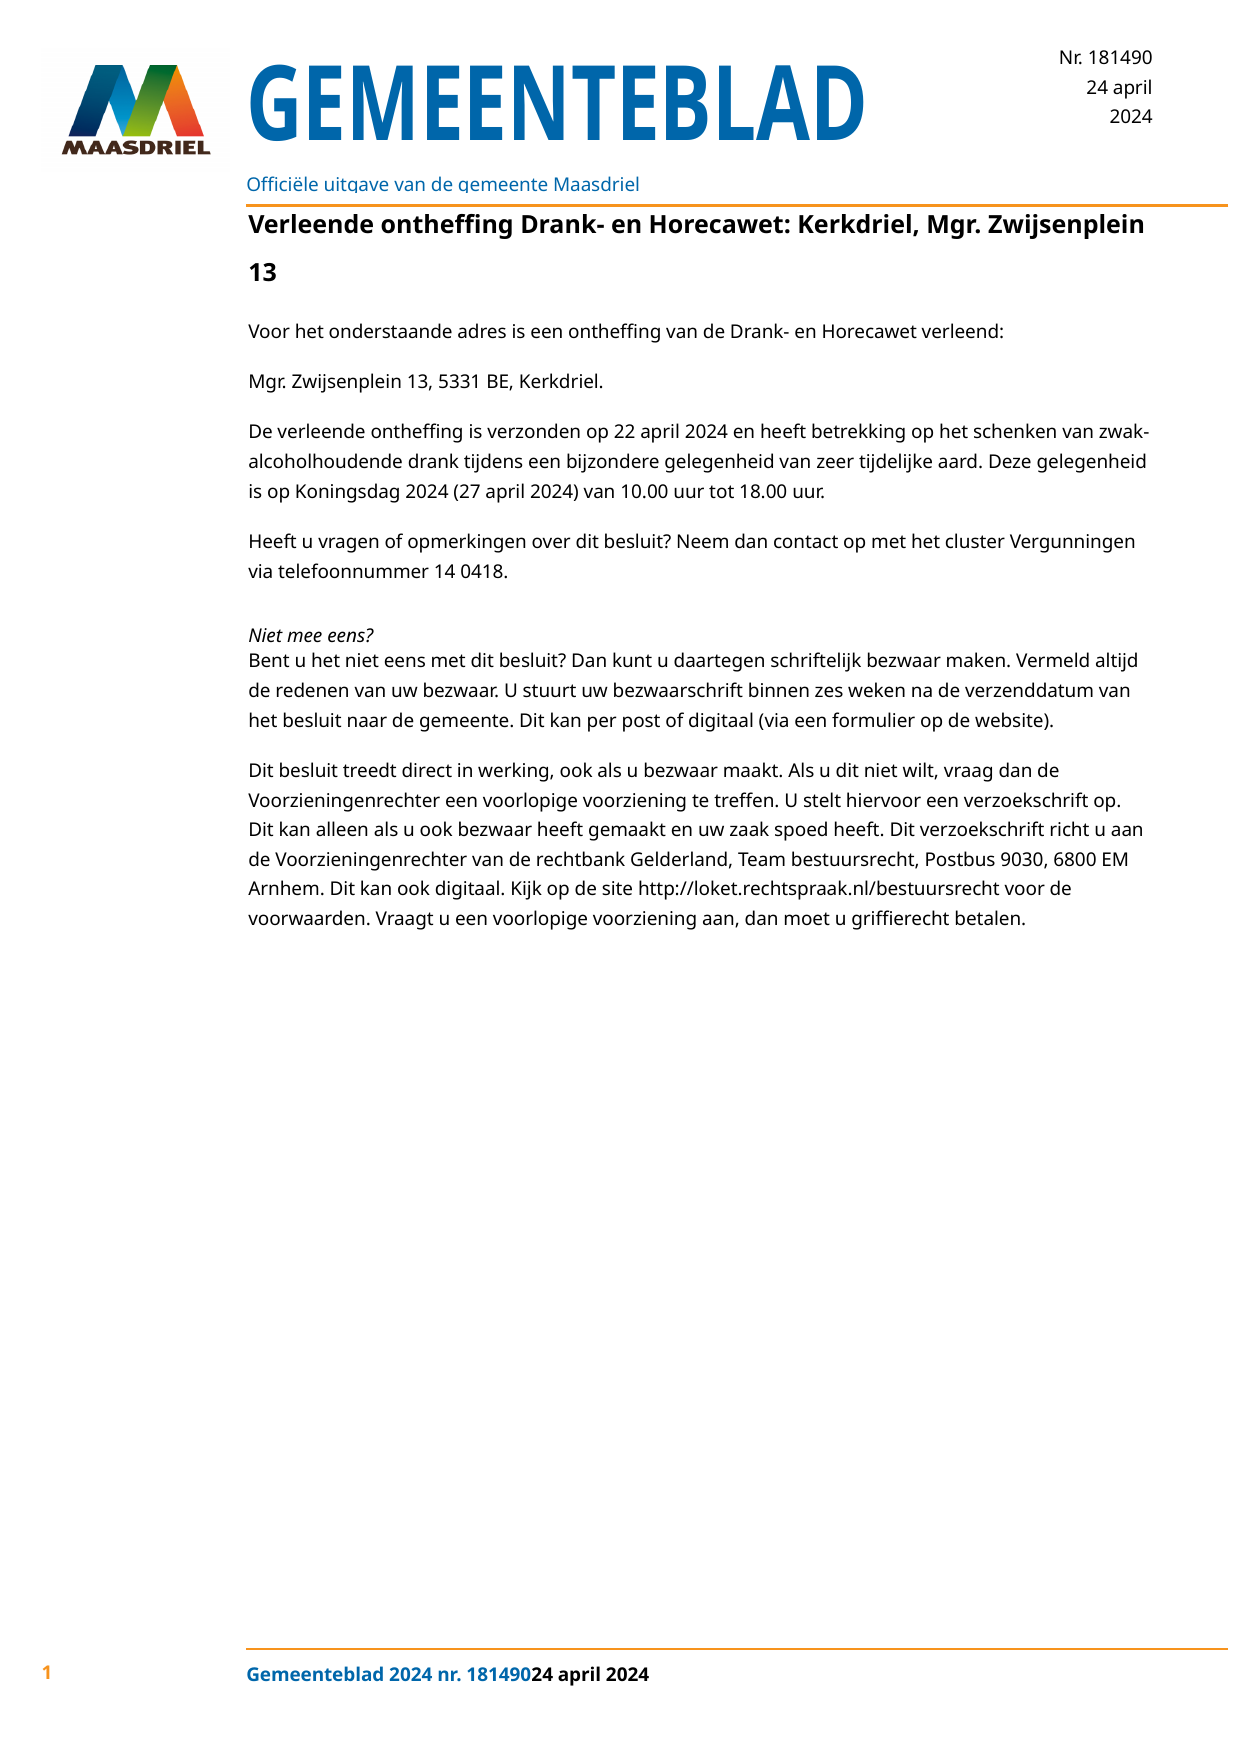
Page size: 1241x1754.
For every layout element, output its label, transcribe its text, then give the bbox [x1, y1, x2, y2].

text Heeft u vragen of opmerkingen over dit besluit? Neem dan contact op met het cluster Vergunningen via telefoonnummer 14 0418. [248, 528, 1152, 584]
text Verleende ontheffing Drank- en Horecawet: Kerkdriel, Mgr. Zwijsenplein 13 [248, 207, 1152, 288]
text Niet mee eens? [248, 622, 1152, 648]
text Voor het onderstaande adres is een ontheffing van de Drank- en Horecawet verleend: [248, 318, 1152, 344]
picture [41, 47, 231, 172]
text Dit besluit treedt direct in werking, ook als u bezwaar maakt. Als u dit niet wilt, vraag dan de Voorzieningenrechter een voorlopige voorziening te treffen. U stelt hiervoor een verzoekschrift op. Dit kan alleen als u ook bezwaar heeft gemaakt en uw zaak spoed heeft. Dit verzoekschrift richt u aan de Voorzieningenrechter van de rechtbank Gelderland, Team bestuursrecht, Postbus 9030, 6800 EM Arnhem. Dit kan ook digitaal. Kijk op de site http://loket.rechtspraak.nl/bestuursrecht voor de voorwaarden. Vraagt u een voorlopige voorziening aan, dan moet u griffierecht betalen. [248, 757, 1152, 931]
text Bent u het niet eens met dit besluit? Dan kunt u daartegen schriftelijk bezwaar maken. Vermeld altijd de redenen van uw bezwaar. U stuurt uw bezwaarschrift binnen zes weken na de verzenddatum van het besluit naar de gemeente. Dit kan per post of digitaal (via een formulier op de website). [248, 648, 1152, 732]
text De verleende ontheffing is verzonden op 22 april 2024 en heeft betrekking op het schenken van zwak-alcoholhoudende drank tijdens een bijzondere gelegenheid van zeer tijdelijke aard. Deze gelegenheid is op Koningsdag 2024 (27 april 2024) van 10.00 uur tot 18.00 uur. [248, 419, 1152, 504]
text Mgr. Zwijsenplein 13, 5331 BE, Kerkdriel. [248, 368, 1152, 394]
